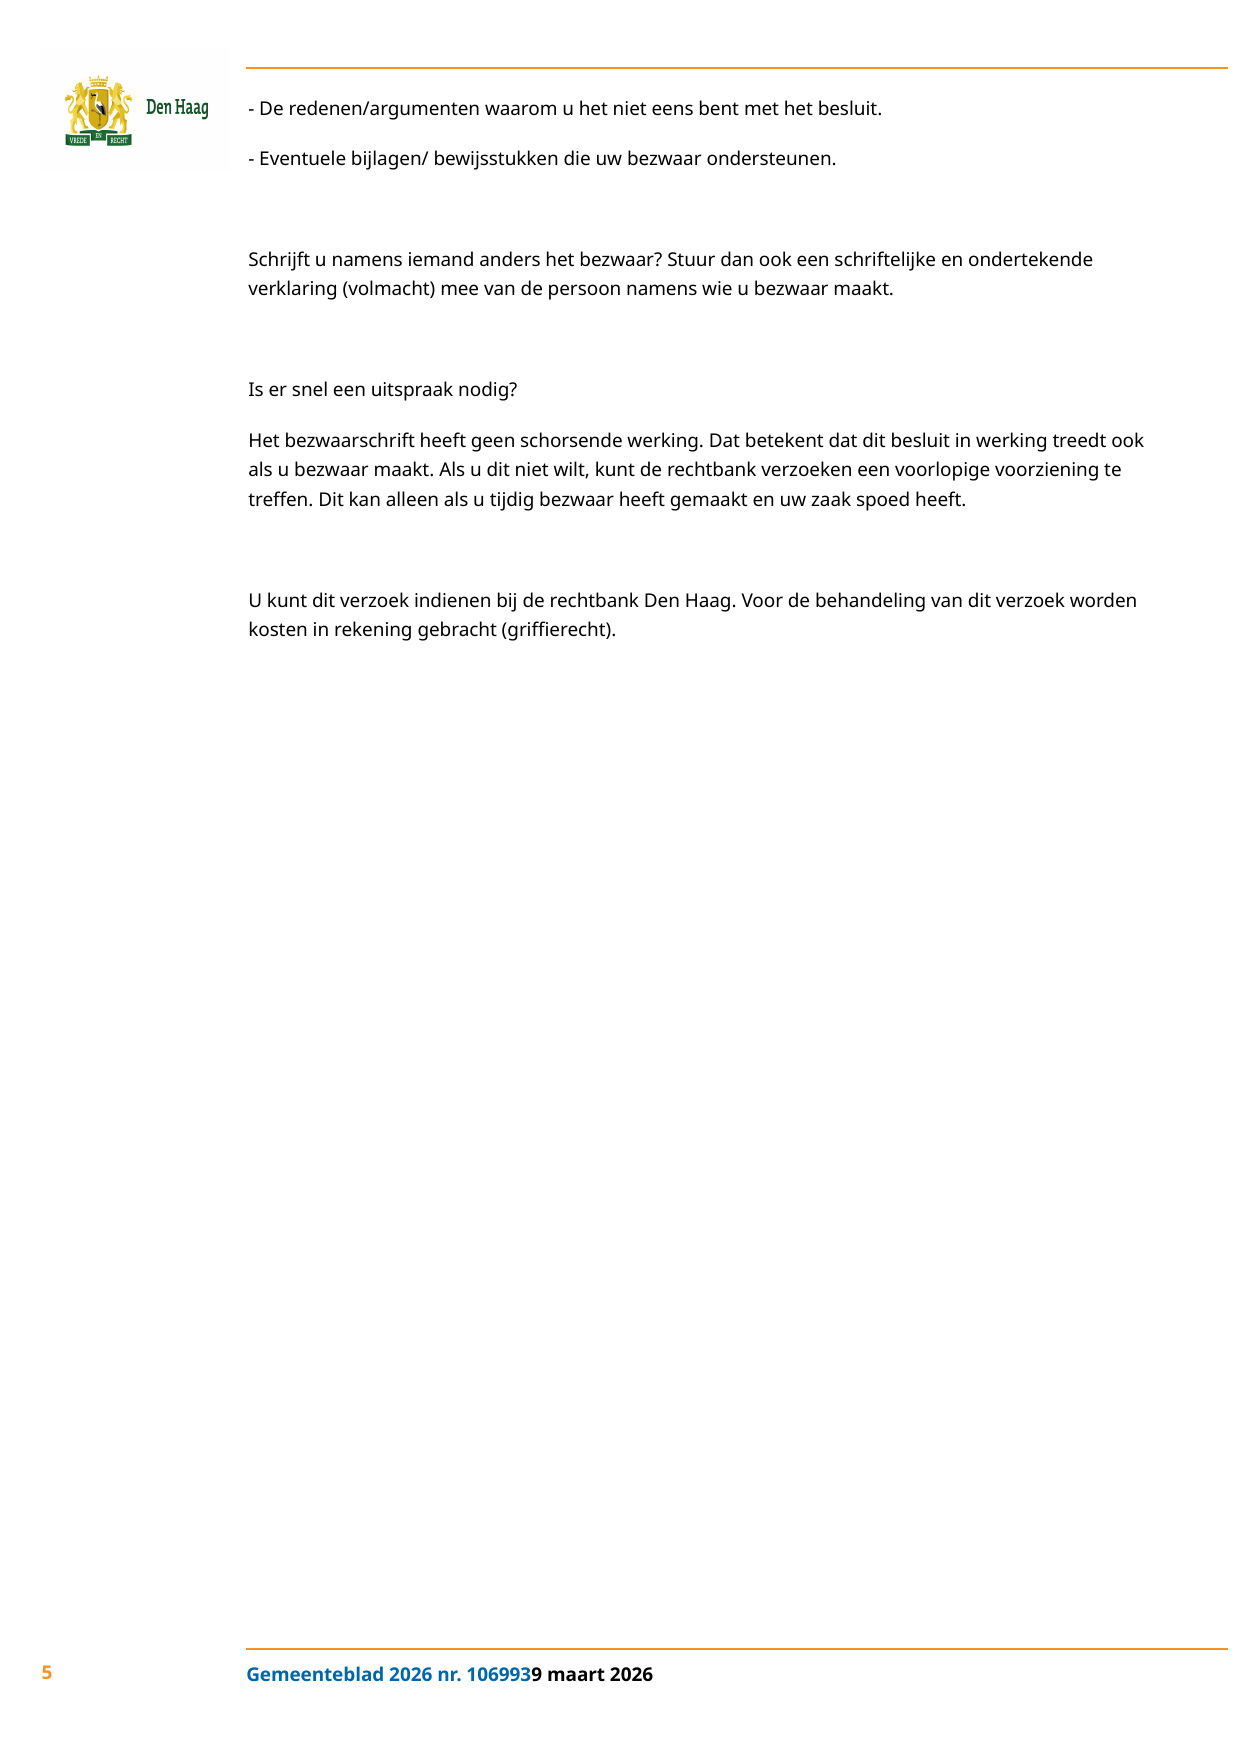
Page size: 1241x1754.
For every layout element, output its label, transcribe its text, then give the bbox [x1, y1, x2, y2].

text - De redenen/argumenten waarom u het niet eens bent met het besluit. [248, 95, 1152, 121]
text Is er snel een uitspraak nodig? [248, 376, 1152, 402]
text Schrijft u namens iemand anders het bezwaar? Stuur dan ook een schriftelijke en ondertekende verklaring (volmacht) mee van de persoon namens wie u bezwaar maakt. [248, 246, 1152, 301]
picture [41, 47, 231, 172]
text Het bezwaarschrift heeft geen schorsende werking. Dat betekent dat dit besluit in werking treedt ook als u bezwaar maakt. Als u dit niet wilt, kunt de rechtbank verzoeken een voorlopige voorziening te treffen. Dit kan alleen als u tijdig bezwaar heeft gemaakt en uw zaak spoed heeft. [248, 427, 1152, 512]
text - Eventuele bijlagen/ bewijsstukken die uw bezwaar ondersteunen. [248, 145, 1152, 171]
text U kunt dit verzoek indienen bij de rechtbank Den Haag. Voor de behandeling van dit verzoek worden kosten in rekening gebracht (griffierecht). [248, 587, 1152, 642]
